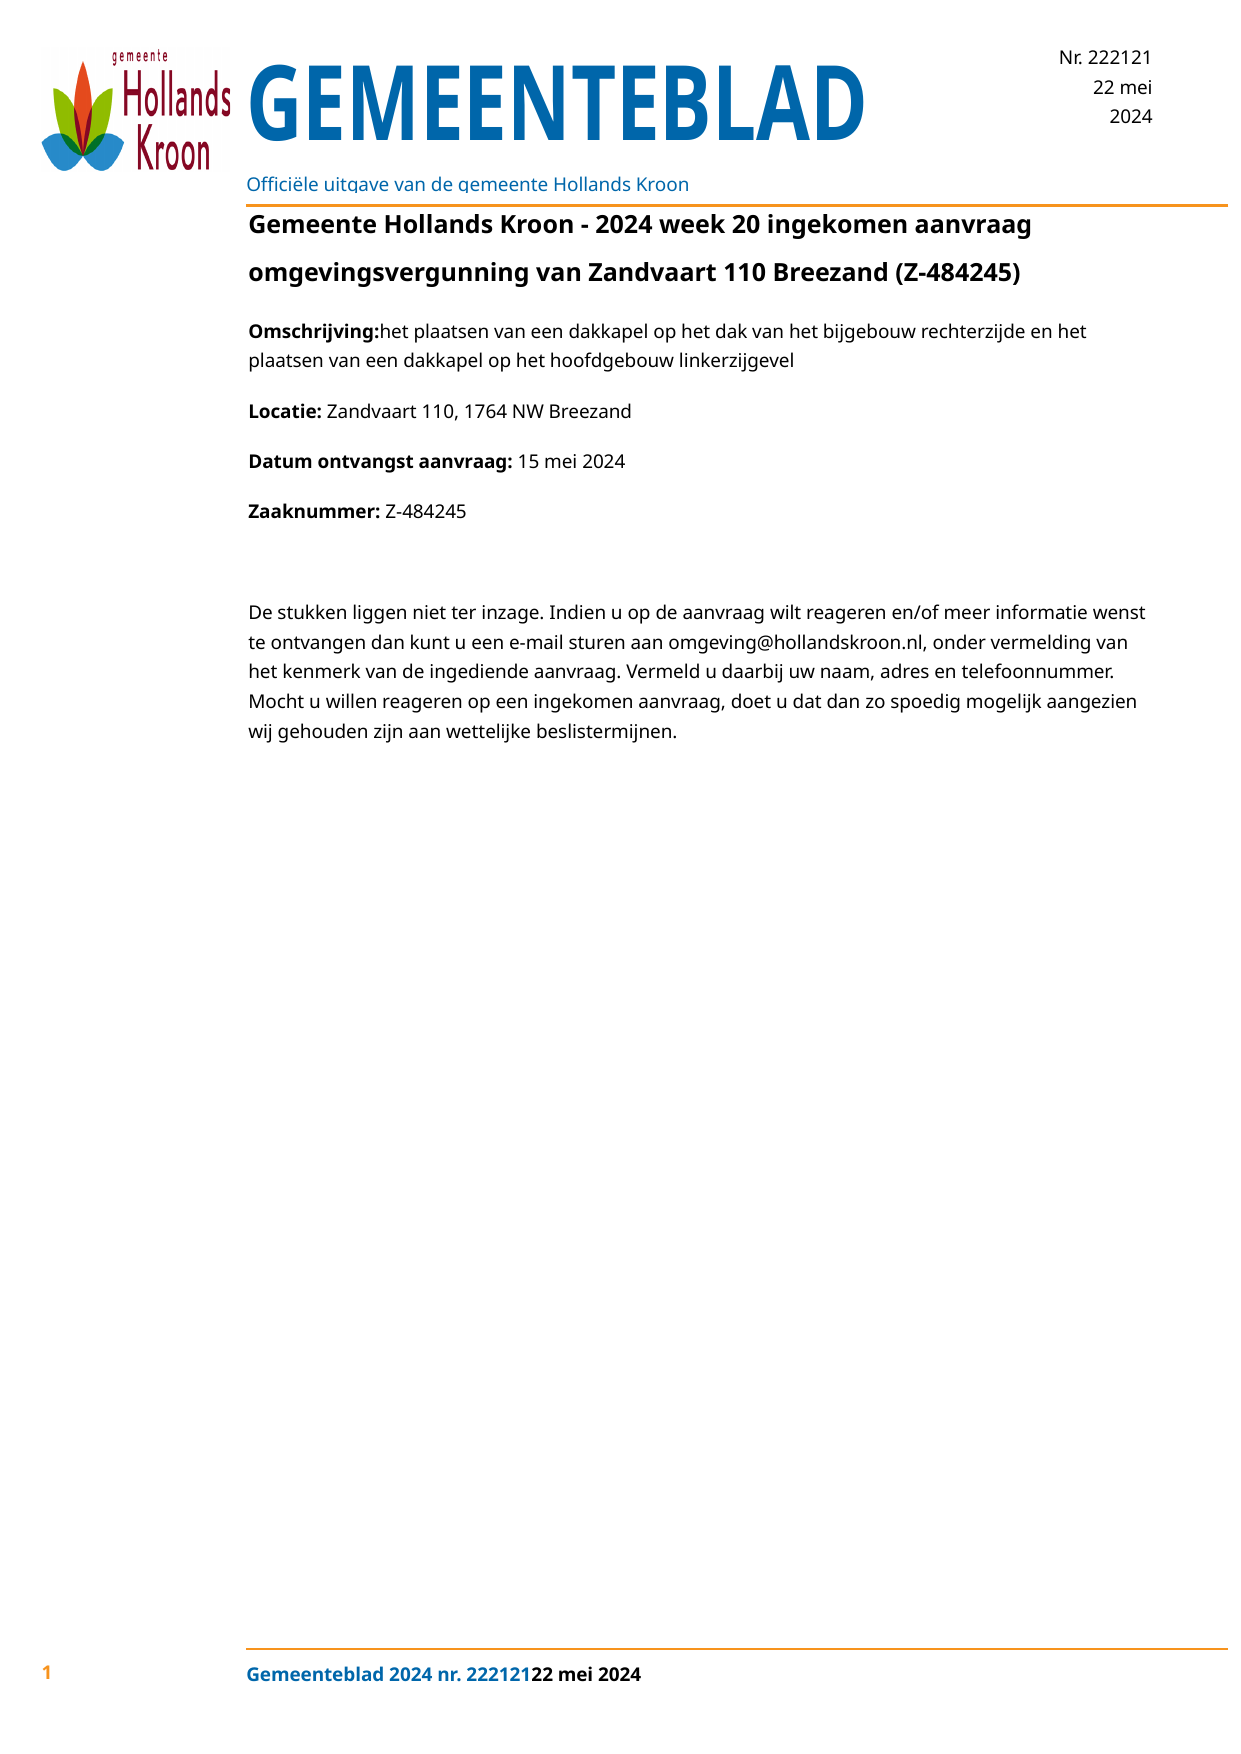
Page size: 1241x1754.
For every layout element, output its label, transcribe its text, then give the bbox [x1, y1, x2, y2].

text De stukken liggen niet ter inzage. Indien u op de aanvraag wilt reageren en/of meer informatie wenst te ontvangen dan kunt u een e-mail sturen aan omgeving@hollandskroon.nl, onder vermelding van het kenmerk van de ingediende aanvraag. Vermeld u daarbij uw naam, adres en telefoonnummer. Mocht u willen reageren op een ingekomen aanvraag, doet u dat dan zo spoedig mogelijk aangezien wij gehouden zijn aan wettelijke beslistermijnen. [248, 599, 1152, 744]
picture [41, 47, 231, 172]
text Datum ontvangst aanvraag: 15 mei 2024 [248, 448, 1152, 474]
text Locatie: Zandvaart 110, 1764 NW Breezand [248, 398, 1152, 424]
text Zaaknummer: Z-484245 [248, 499, 1152, 524]
text Omschrijving:het plaatsen van een dakkapel op het dak van het bijgebouw rechterzijde en het plaatsen van een dakkapel op het hoofdgebouw linkerzijgevel [248, 318, 1152, 373]
text Gemeente Hollands Kroon - 2024 week 20 ingekomen aanvraag omgevingsvergunning van Zandvaart 110 Breezand (Z-484245) [248, 207, 1152, 288]
